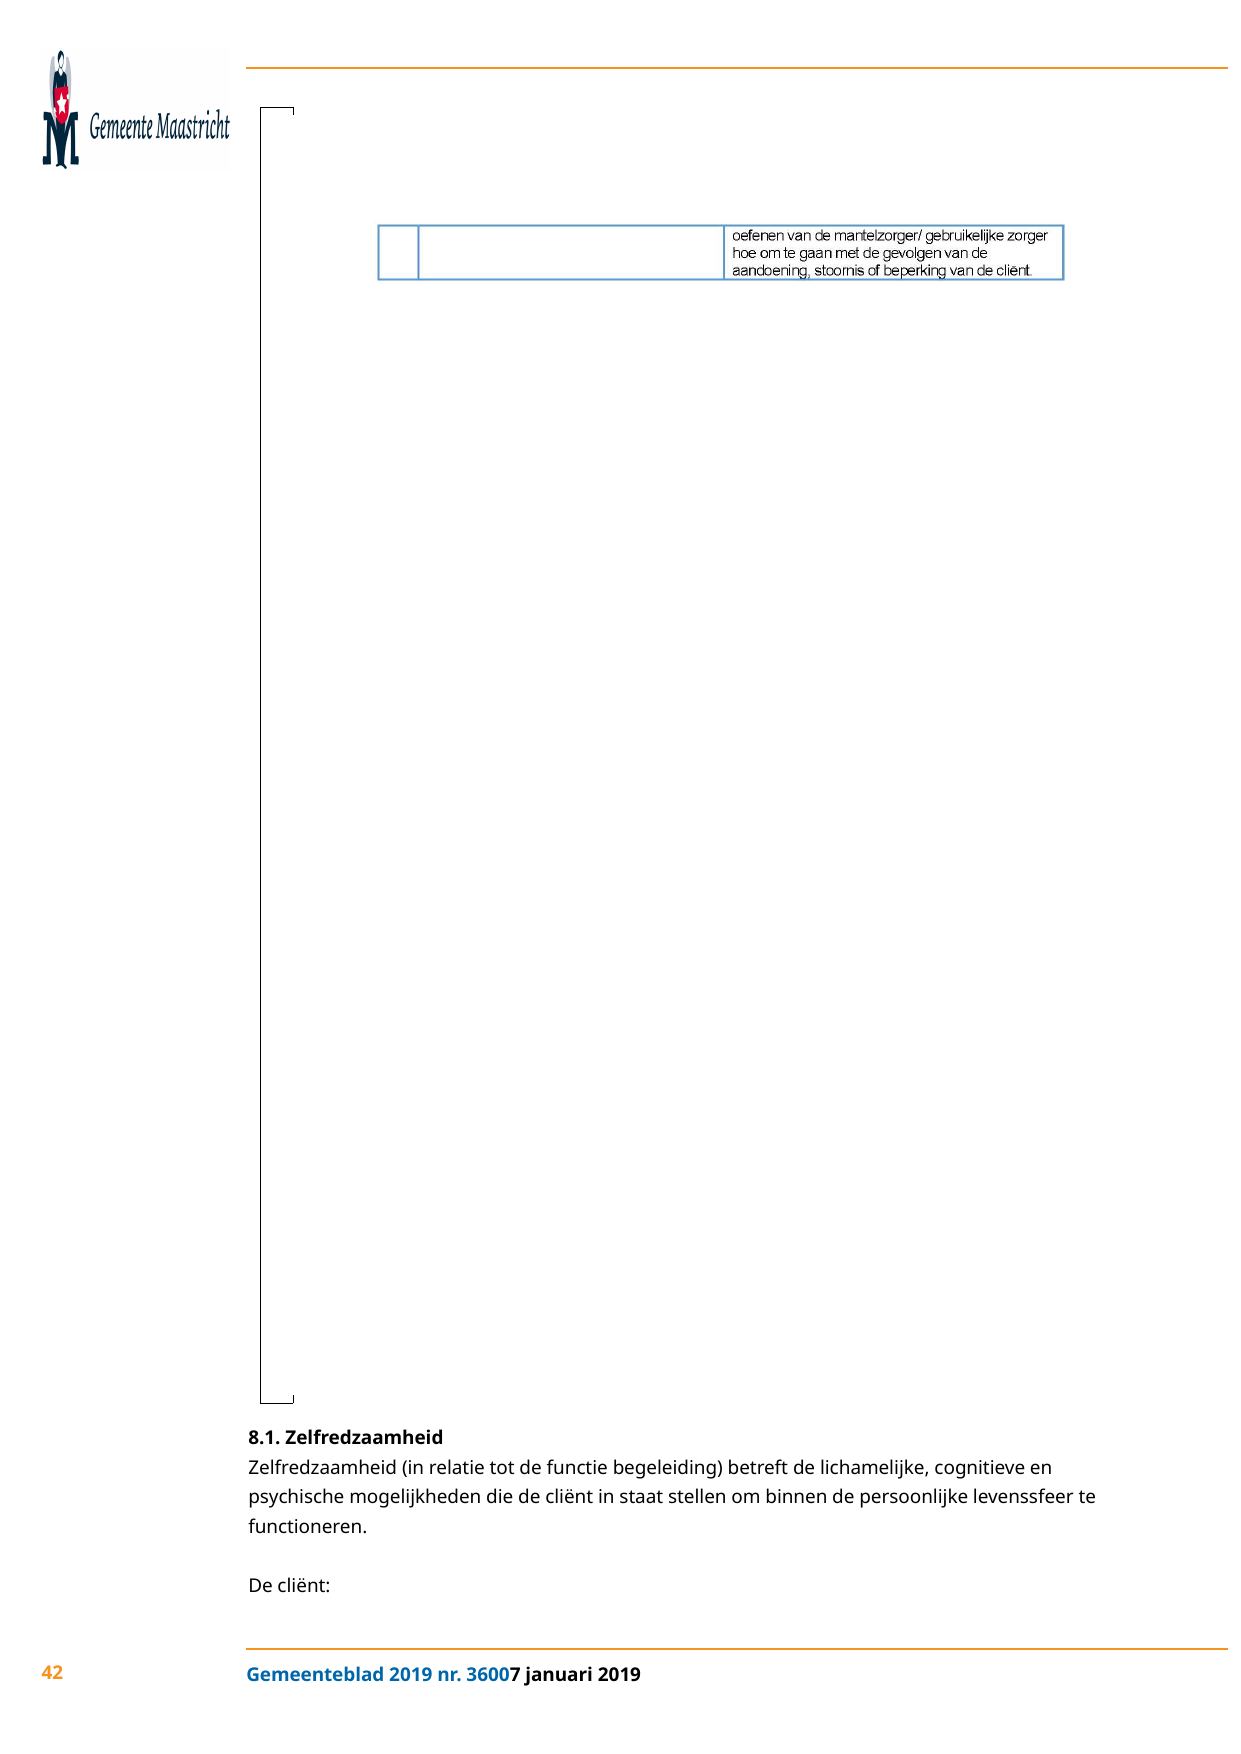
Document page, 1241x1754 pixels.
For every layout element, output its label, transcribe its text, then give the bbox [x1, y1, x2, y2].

text De cliënt: [248, 1572, 1152, 1598]
picture [41, 47, 231, 172]
picture [268, 115, 1173, 1395]
text 8.1. Zelfredzaamheid [248, 1424, 1152, 1450]
text Zelfredzaamheid (in relatie tot de functie begeleiding) betreft de lichamelijke, cognitieve en psychische mogelijkheden die de cliënt in staat stellen om binnen de persoonlijke levenssfeer te functioneren. [248, 1454, 1152, 1539]
